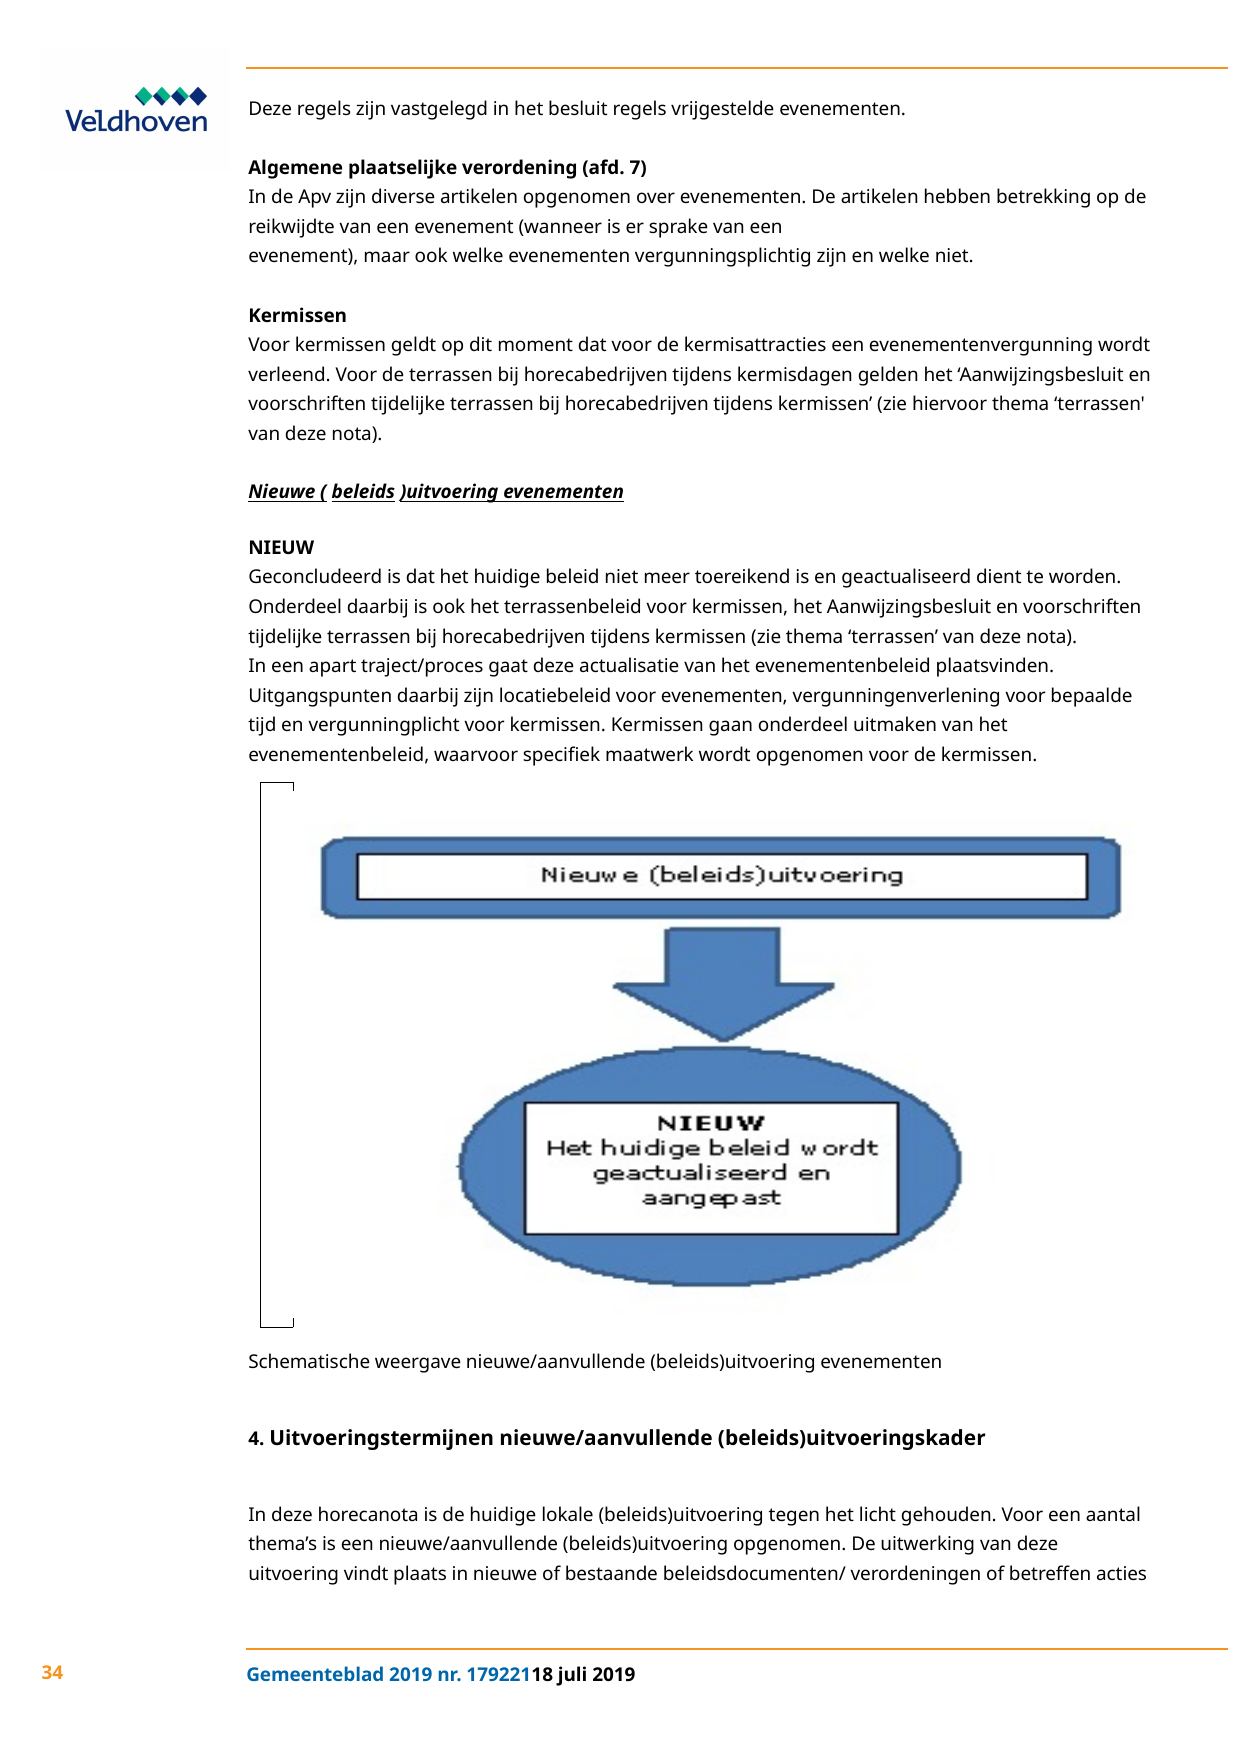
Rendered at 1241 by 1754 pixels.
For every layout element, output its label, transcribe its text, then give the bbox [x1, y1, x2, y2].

text Schematische weergave nieuwe/aanvullende (beleids)uitvoering evenementen [248, 1348, 1152, 1374]
text In deze horecanota is de huidige lokale (beleids)uitvoering tegen het licht gehouden. Voor een aantal thema’s is een nieuwe/aanvullende (beleids)uitvoering opgenomen. De uitwerking van deze uitvoering vindt plaats in nieuwe of bestaande beleidsdocumenten/ verordeningen of betreffen acties [248, 1501, 1152, 1586]
table_header Deze regels zijn vastgelegd in het besluit regels vrijgestelde evenementen. Algemene plaatselijke verordening (afd. 7) In de Apv zijn diverse artikelen opgenomen over evenementen. De artikelen hebben betrekking op de reikwijdte van een evenement (wanneer is er sprake van een evenement), maar ook welke evenementen vergunningsplichtig zijn en welke niet. Kermissen Voor kermissen geldt op dit moment dat voor de kermisattracties een evenementenvergunning wordt verleend. Voor de terrassen bij horecabedrijven tijdens kermisdagen gelden het ‘Aanwijzingsbesluit en voorschriften tijdelijke terrassen bij horecabedrijven tijdens kermissen’ (zie hiervoor thema ‘terrassen' van deze nota). [248, 95, 1152, 446]
picture [268, 791, 1173, 1318]
text Nieuwe ( beleids )uitvoering evenementen [248, 479, 1152, 504]
table_header NIEUW Geconcludeerd is dat het huidige beleid niet meer toereikend is en geactualiseerd dient te worden. Onderdeel daarbij is ook het terrassenbeleid voor kermissen, het Aanwijzingsbesluit en voorschriften tijdelijke terrassen bij horecabedrijven tijdens kermissen (zie thema ‘terrassen’ van deze nota). In een apart traject/proces gaat deze actualisatie van het evenementenbeleid plaatsvinden. Uitgangspunten daarbij zijn locatiebeleid voor evenementen, vergunningenverlening voor bepaalde tijd en vergunningplicht voor kermissen. Kermissen gaan onderdeel uitmaken van het evenementenbeleid, waarvoor specifiek maatwerk wordt opgenomen voor de kermissen. [248, 534, 1152, 767]
text 4. Uitvoeringstermijnen nieuwe/aanvullende (beleids)uitvoeringskader [248, 1423, 1152, 1452]
picture [41, 47, 231, 172]
